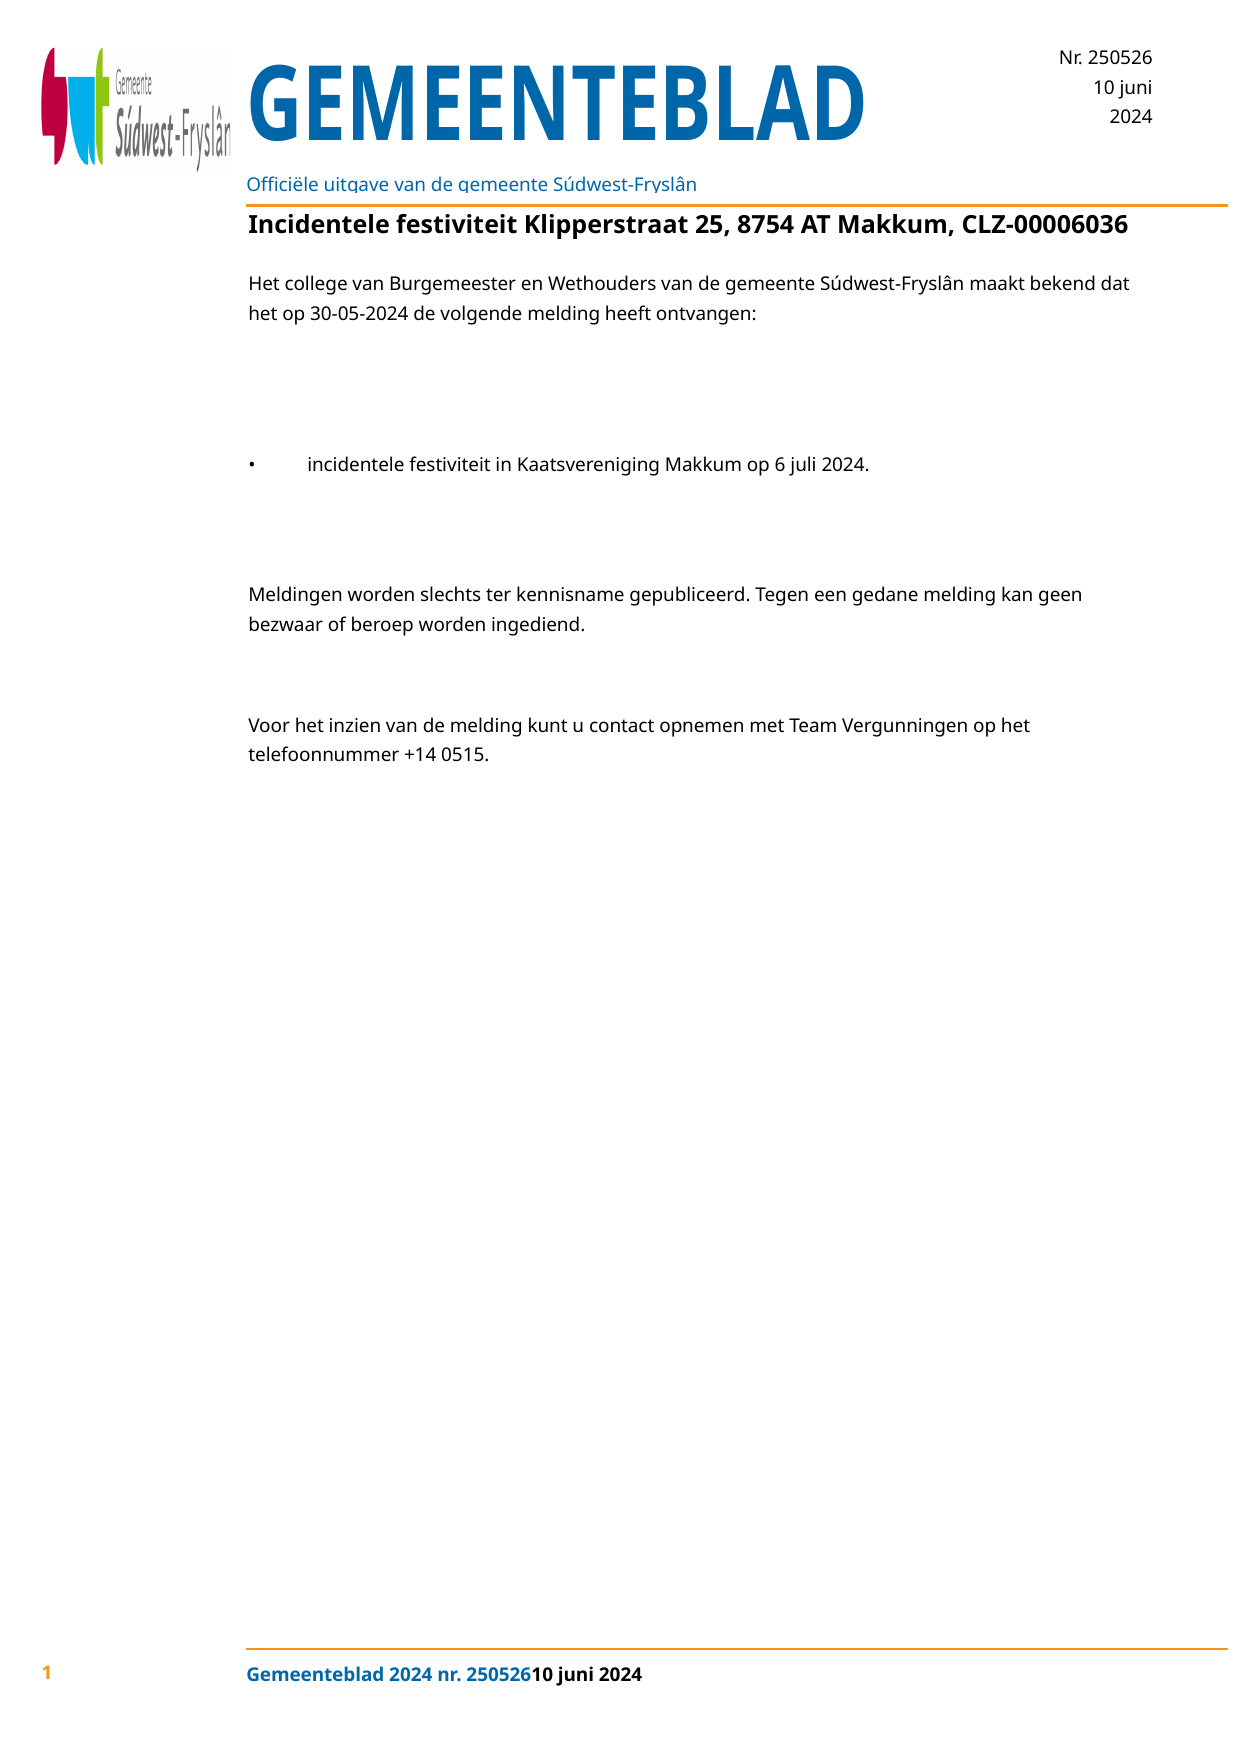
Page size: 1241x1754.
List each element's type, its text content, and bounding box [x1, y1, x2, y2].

text Voor het inzien van de melding kunt u contact opnemen met Team Vergunningen op het telefoonnummer +14 0515. [248, 712, 1152, 767]
text Meldingen worden slechts ter kennisname gepubliceerd. Tegen een gedane melding kan geen bezwaar of beroep worden ingediend. [248, 582, 1152, 637]
picture [41, 47, 231, 172]
list incidentele festiviteit in Kaatsvereniging Makkum op 6 juli 2024. [248, 451, 1152, 477]
text Incidentele festiviteit Klipperstraat 25, 8754 AT Makkum, CLZ-00006036 [248, 207, 1152, 241]
text Het college van Burgemeester en Wethouders van de gemeente Súdwest-Fryslân maakt bekend dat het op 30-05-2024 de volgende melding heeft ontvangen: [248, 270, 1152, 326]
